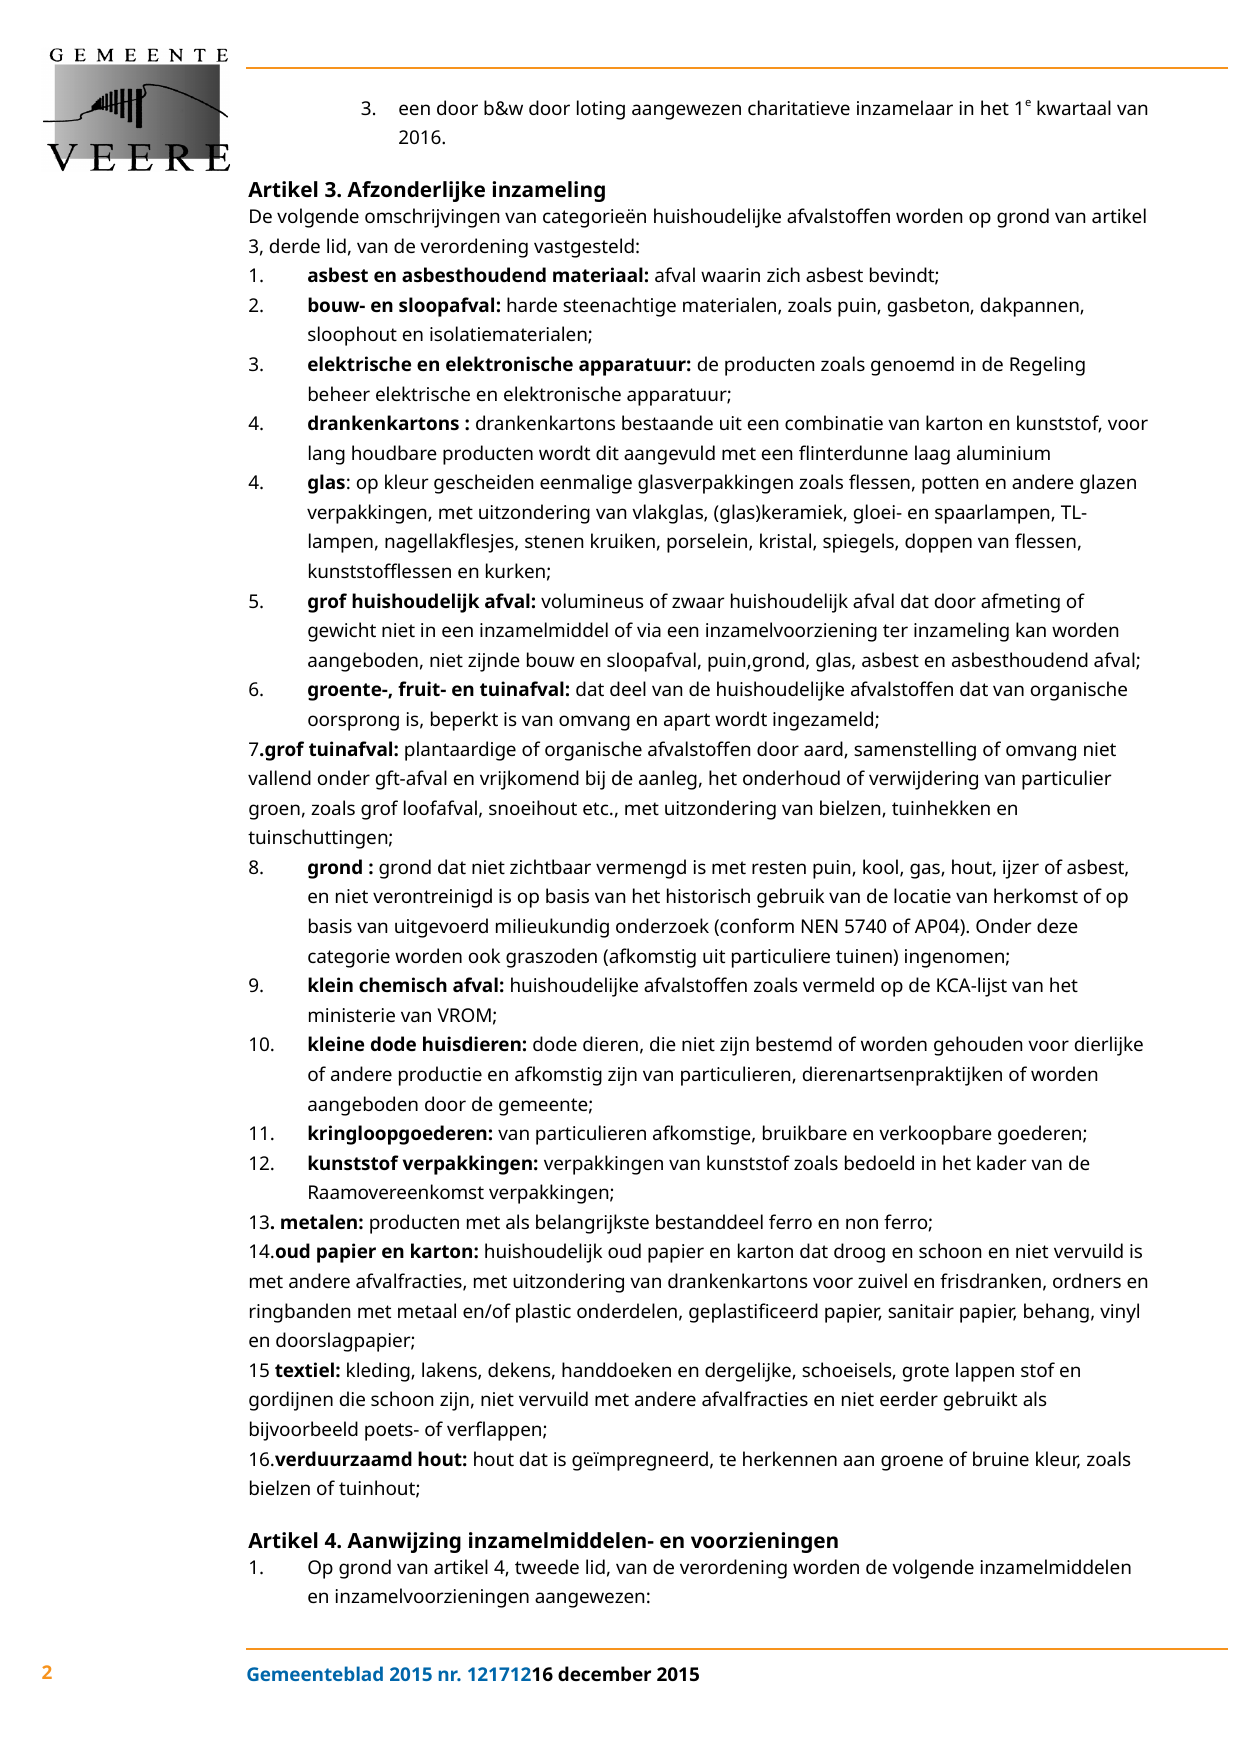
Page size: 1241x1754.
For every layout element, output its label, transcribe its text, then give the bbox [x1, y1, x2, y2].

text De volgende omschrijvingen van categorieën huishoudelijke afvalstoffen worden op grond van artikel 3, derde lid, van de verordening vastgesteld: [248, 203, 1152, 258]
list kunststof verpakkingen: verpakkingen van kunststof zoals bedoeld in het kader van de Raamovereenkomst verpakkingen; [248, 1150, 1152, 1205]
text 14.oud papier en karton: huishoudelijk oud papier en karton dat droog en schoon en niet vervuild is met andere afvalfracties, met uitzondering van drankenkartons voor zuivel en frisdranken, ordners en ringbanden met metaal en/of plastic onderdelen, geplastificeerd papier, sanitair papier, behang, vinyl en doorslagpapier; [248, 1239, 1152, 1353]
text 15 textiel: kleding, lakens, dekens, handdoeken en dergelijke, schoeisels, grote lappen stof en gordijnen die schoon zijn, niet vervuild met andere afvalfracties en niet eerder gebruikt als bijvoorbeeld poets- of verflappen; [248, 1357, 1152, 1442]
list grond : grond dat niet zichtbaar vermengd is met resten puin, kool, gas, hout, ijzer of asbest, en niet verontreinigd is op basis van het historisch gebruik van de locatie van herkomst of op basis van uitgevoerd milieukundig onderzoek (conform NEN 5740 of AP04). Onder deze categorie worden ook graszoden (afkomstig uit particuliere tuinen) ingenomen; [248, 854, 1152, 968]
text 13. metalen: producten met als belangrijkste bestanddeel ferro en non ferro; [248, 1209, 1152, 1235]
list elektrische en elektronische apparatuur: de producten zoals genoemd in de Regeling beheer elektrische en elektronische apparatuur; [248, 351, 1152, 406]
list glas: op kleur gescheiden eenmalige glasverpakkingen zoals flessen, potten en andere glazen verpakkingen, met uitzondering van vlakglas, (glas)keramiek, gloei- en spaarlampen, TL-lampen, nagellakflesjes, stenen kruiken, porselein, kristal, spiegels, doppen van flessen, kunststofflessen en kurken; [248, 469, 1152, 584]
list grof huishoudelijk afval: volumineus of zwaar huishoudelijk afval dat door afmeting of gewicht niet in een inzamelmiddel of via een inzamelvoorziening ter inzameling kan worden aangeboden, niet zijnde bouw en sloopafval, puin,grond, glas, asbest en asbesthoudend afval; [248, 588, 1152, 673]
text 7.grof tuinafval: plantaardige of organische afvalstoffen door aard, samenstelling of omvang niet vallend onder gft-afval en vrijkomend bij de aanleg, het onderhoud of verwijdering van particulier groen, zoals grof loofafval, snoeihout etc., met uitzondering van bielzen, tuinhekken en tuinschuttingen; [248, 736, 1152, 850]
text Artikel 3. Afzonderlijke inzameling [248, 175, 1152, 203]
list kleine dode huisdieren: dode dieren, die niet zijn bestemd of worden gehouden voor dierlijke of andere productie en afkomstig zijn van particulieren, dierenartsenpraktijken of worden aangeboden door de gemeente; [248, 1032, 1152, 1116]
list groente-, fruit- en tuinafval: dat deel van de huishoudelijke afvalstoffen dat van organische oorsprong is, beperkt is van omvang en apart wordt ingezameld; [248, 677, 1152, 732]
list drankenkartons : drankenkartons bestaande uit een combinatie van karton en kunststof, voor lang houdbare producten wordt dit aangevuld met een flinterdunne laag aluminium [248, 410, 1152, 466]
text 16.verduurzaamd hout: hout dat is geïmpregneerd, te herkennen aan groene of bruine kleur, zoals bielzen of tuinhout; [248, 1446, 1152, 1501]
list klein chemisch afval: huishoudelijke afvalstoffen zoals vermeld op de KCA-lijst van het ministerie van VROM; [248, 972, 1152, 1028]
list kringloopgoederen: van particulieren afkomstige, bruikbare en verkoopbare goederen; [248, 1120, 1152, 1146]
list bouw- en sloopafval: harde steenachtige materialen, zoals puin, gasbeton, dakpannen, sloophout en isolatiematerialen; [248, 292, 1152, 347]
text Artikel 4. Aanwijzing inzamelmiddelen- en voorzieningen [248, 1526, 1152, 1554]
list een door b&w door loting aangewezen charitatieve inzamelaar in het 1e kwartaal van 2016. [361, 95, 1152, 150]
list Op grond van artikel 4, tweede lid, van de verordening worden de volgende inzamelmiddelen en inzamelvoorzieningen aangewezen: [248, 1554, 1152, 1609]
list asbest en asbesthoudend materiaal: afval waarin zich asbest bevindt; [248, 262, 1152, 288]
picture [41, 47, 231, 172]
